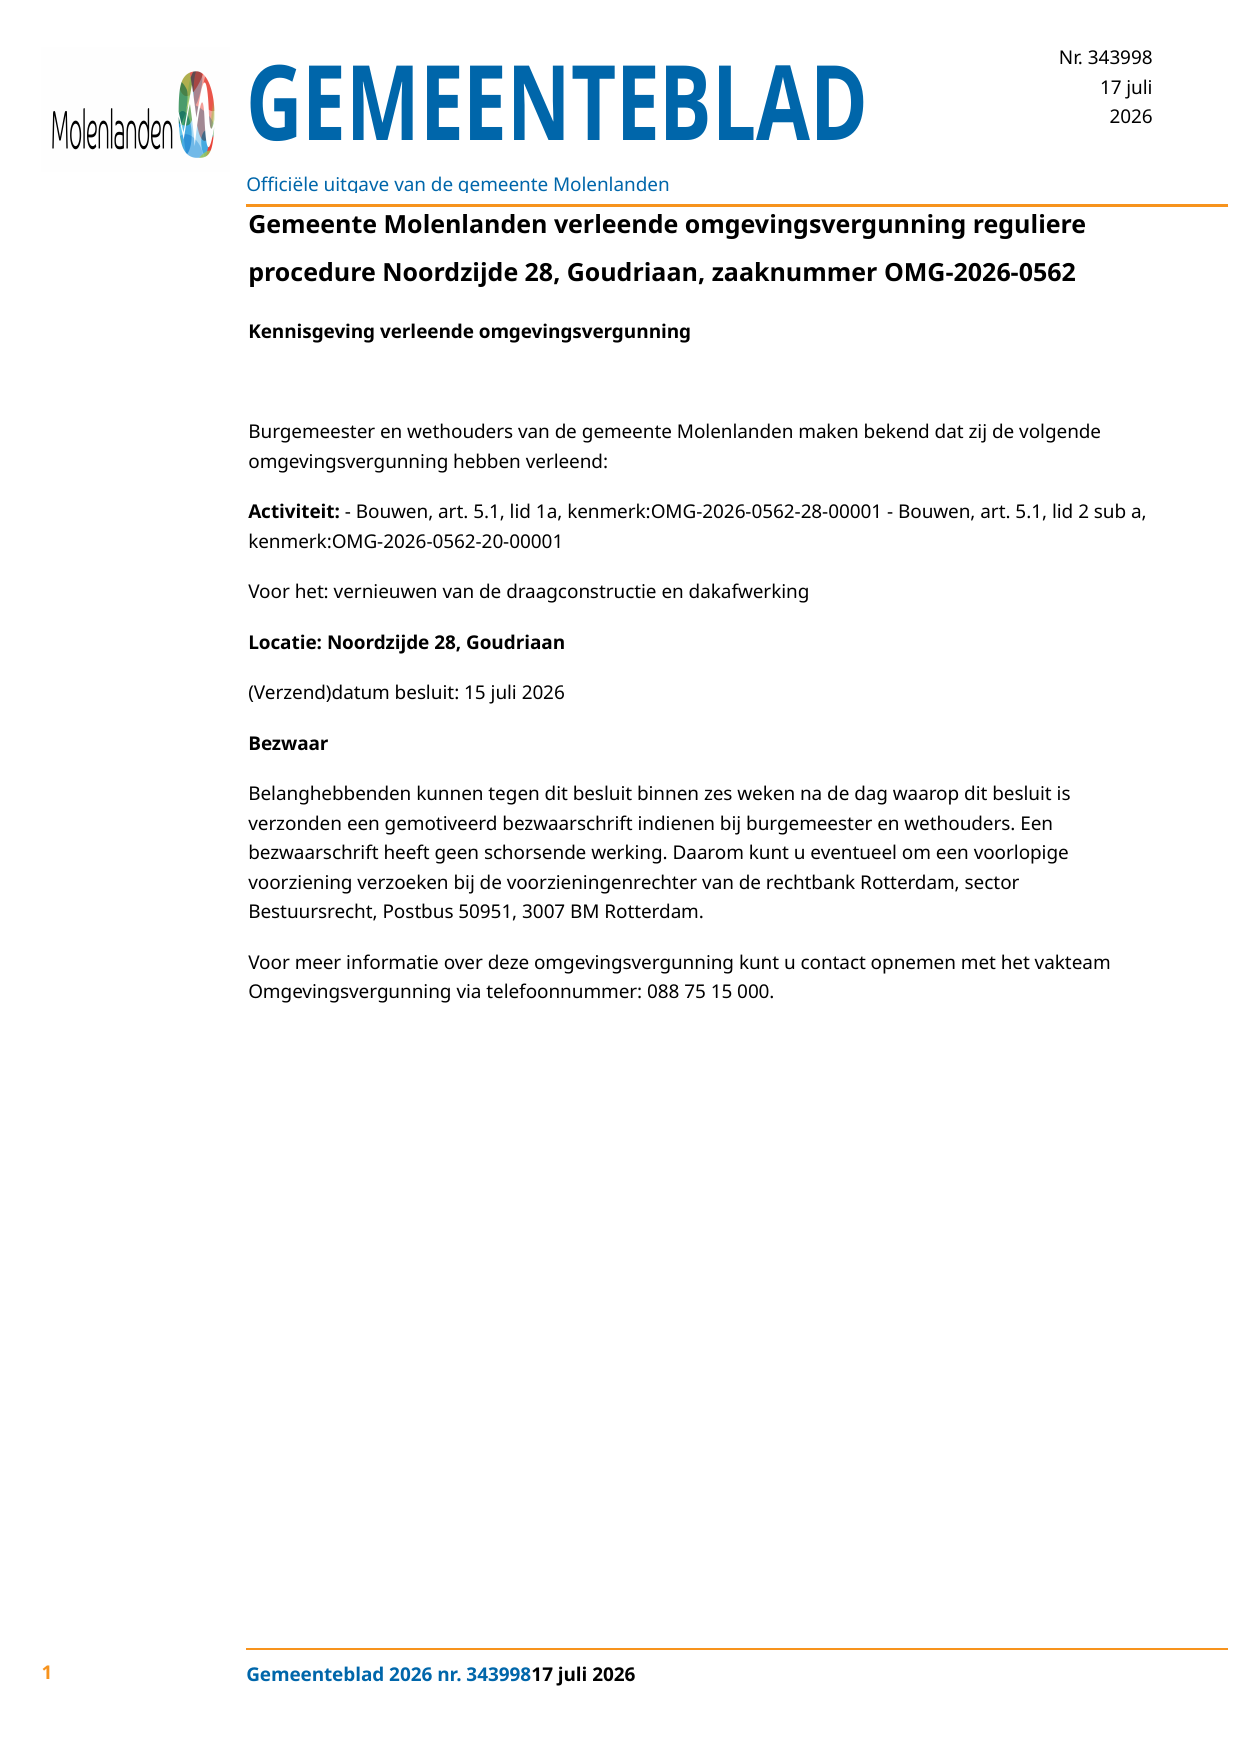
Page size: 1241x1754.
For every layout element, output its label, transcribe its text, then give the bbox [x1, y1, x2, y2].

text Burgemeester en wethouders van de gemeente Molenlanden maken bekend dat zij de volgende omgevingsvergunning hebben verleend: [248, 419, 1152, 474]
text Kennisgeving verleende omgevingsvergunning [248, 318, 1152, 344]
text Locatie: Noordzijde 28, Goudriaan [248, 629, 1152, 655]
text Bezwaar [248, 730, 1152, 756]
text Activiteit: - Bouwen, art. 5.1, lid 1a, kenmerk:OMG-2026-0562-28-00001 - Bouwen, art. 5.1, lid 2 sub a, kenmerk:OMG-2026-0562-20-00001 [248, 499, 1152, 554]
text Gemeente Molenlanden verleende omgevingsvergunning reguliere procedure Noordzijde 28, Goudriaan, zaaknummer OMG-2026-0562 [248, 207, 1152, 288]
text Belanghebbenden kunnen tegen dit besluit binnen zes weken na de dag waarop dit besluit is verzonden een gemotiveerd bezwaarschrift indienen bij burgemeester en wethouders. Een bezwaarschrift heeft geen schorsende werking. Daarom kunt u eventueel om een voorlopige voorziening verzoeken bij de voorzieningenrechter van de rechtbank Rotterdam, sector Bestuursrecht, Postbus 50951, 3007 BM Rotterdam. [248, 780, 1152, 924]
picture [41, 47, 231, 172]
text (Verzend)datum besluit: 15 juli 2026 [248, 679, 1152, 705]
text Voor het: vernieuwen van de draagconstructie en dakafwerking [248, 579, 1152, 604]
text Voor meer informatie over deze omgevingsvergunning kunt u contact opnemen met het vakteam Omgevingsvergunning via telefoonnummer: 088 75 15 000. [248, 949, 1152, 1004]
